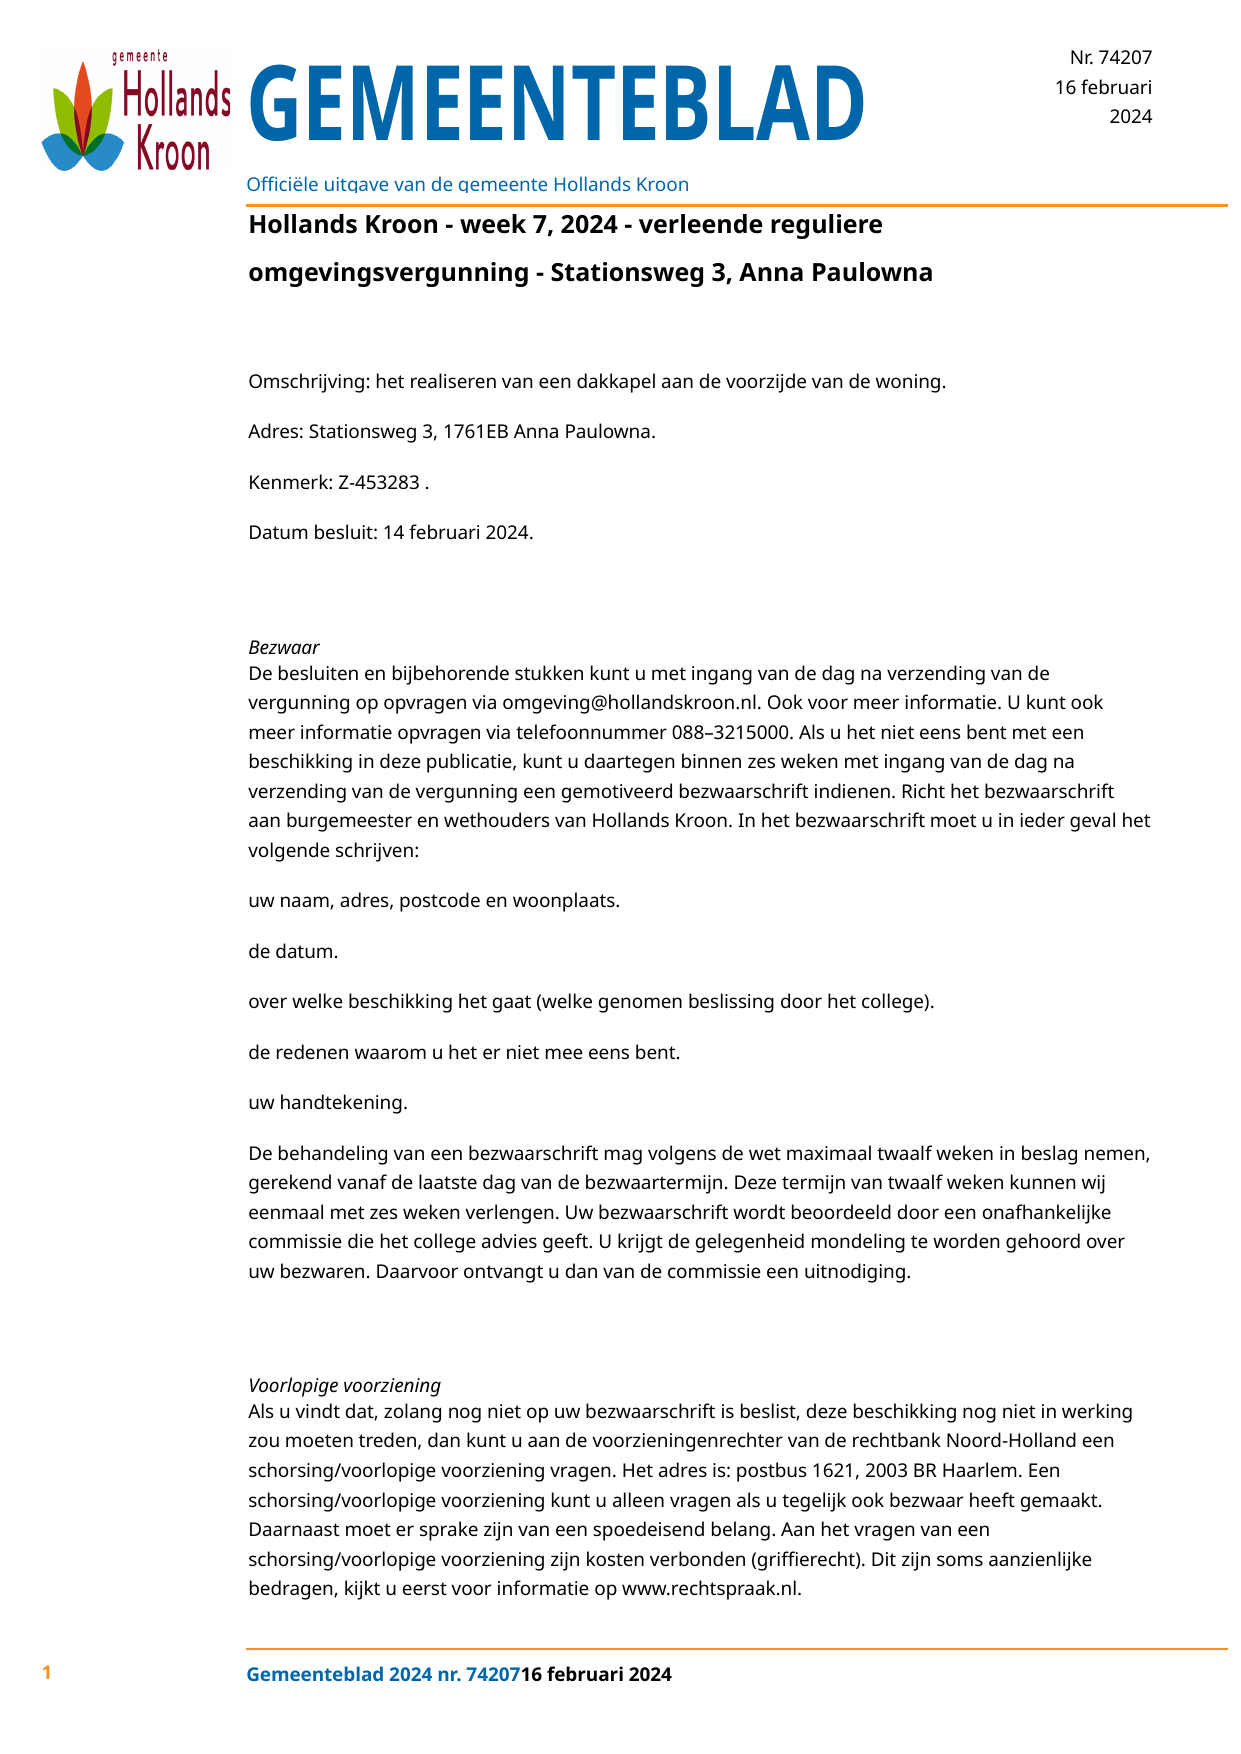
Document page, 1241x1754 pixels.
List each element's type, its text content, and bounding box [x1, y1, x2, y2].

text Kenmerk: Z-453283 . [248, 469, 1152, 495]
text Hollands Kroon - week 7, 2024 - verleende reguliere omgevingsvergunning - Stationsweg 3, Anna Paulowna [248, 207, 1152, 288]
picture [41, 47, 231, 172]
text Als u vindt dat, zolang nog niet op uw bezwaarschrift is beslist, deze beschikking nog niet in werking zou moeten treden, dan kunt u aan de voorzieningenrechter van de rechtbank Noord-Holland een schorsing/voorlopige voorziening vragen. Het adres is: postbus 1621, 2003 BR Haarlem. Een schorsing/voorlopige voorziening kunt u alleen vragen als u tegelijk ook bezwaar heeft gemaakt. Daarnaast moet er sprake zijn van een spoedeisend belang. Aan het vragen van een schorsing/voorlopige voorziening zijn kosten verbonden (griffierecht). Dit zijn soms aanzienlijke bedragen, kijkt u eerst voor informatie op www.rechtspraak.nl. [248, 1398, 1152, 1601]
text De besluiten en bijbehorende stukken kunt u met ingang van de dag na verzending van de vergunning op opvragen via omgeving@hollandskroon.nl. Ook voor meer informatie. U kunt ook meer informatie opvragen via telefoonnummer 088–3215000. Als u het niet eens bent met een beschikking in deze publicatie, kunt u daartegen binnen zes weken met ingang van de dag na verzending van de vergunning een gemotiveerd bezwaarschrift indienen. Richt het bezwaarschrift aan burgemeester en wethouders van Hollands Kroon. In het bezwaarschrift moet u in ieder geval het volgende schrijven: [248, 660, 1152, 863]
text Adres: Stationsweg 3, 1761EB Anna Paulowna. [248, 419, 1152, 444]
text uw naam, adres, postcode en woonplaats. [248, 888, 1152, 913]
text de redenen waarom u het er niet mee eens bent. [248, 1039, 1152, 1064]
text over welke beschikking het gaat (welke genomen beslissing door het college). [248, 988, 1152, 1014]
text uw handtekening. [248, 1089, 1152, 1115]
text Omschrijving: het realiseren van een dakkapel aan de voorzijde van de woning. [248, 368, 1152, 394]
text Bezwaar [248, 634, 1152, 660]
text Voorlopige voorziening [248, 1372, 1152, 1398]
text Datum besluit: 14 februari 2024. [248, 519, 1152, 545]
text De behandeling van een bezwaarschrift mag volgens de wet maximaal twaalf weken in beslag nemen, gerekend vanaf de laatste dag van de bezwaartermijn. Deze termijn van twaalf weken kunnen wij eenmaal met zes weken verlengen. Uw bezwaarschrift wordt beoordeeld door een onafhankelijke commissie die het college advies geeft. U krijgt de gelegenheid mondeling te worden gehoord over uw bezwaren. Daarvoor ontvangt u dan van de commissie een uitnodiging. [248, 1140, 1152, 1284]
text de datum. [248, 938, 1152, 964]
